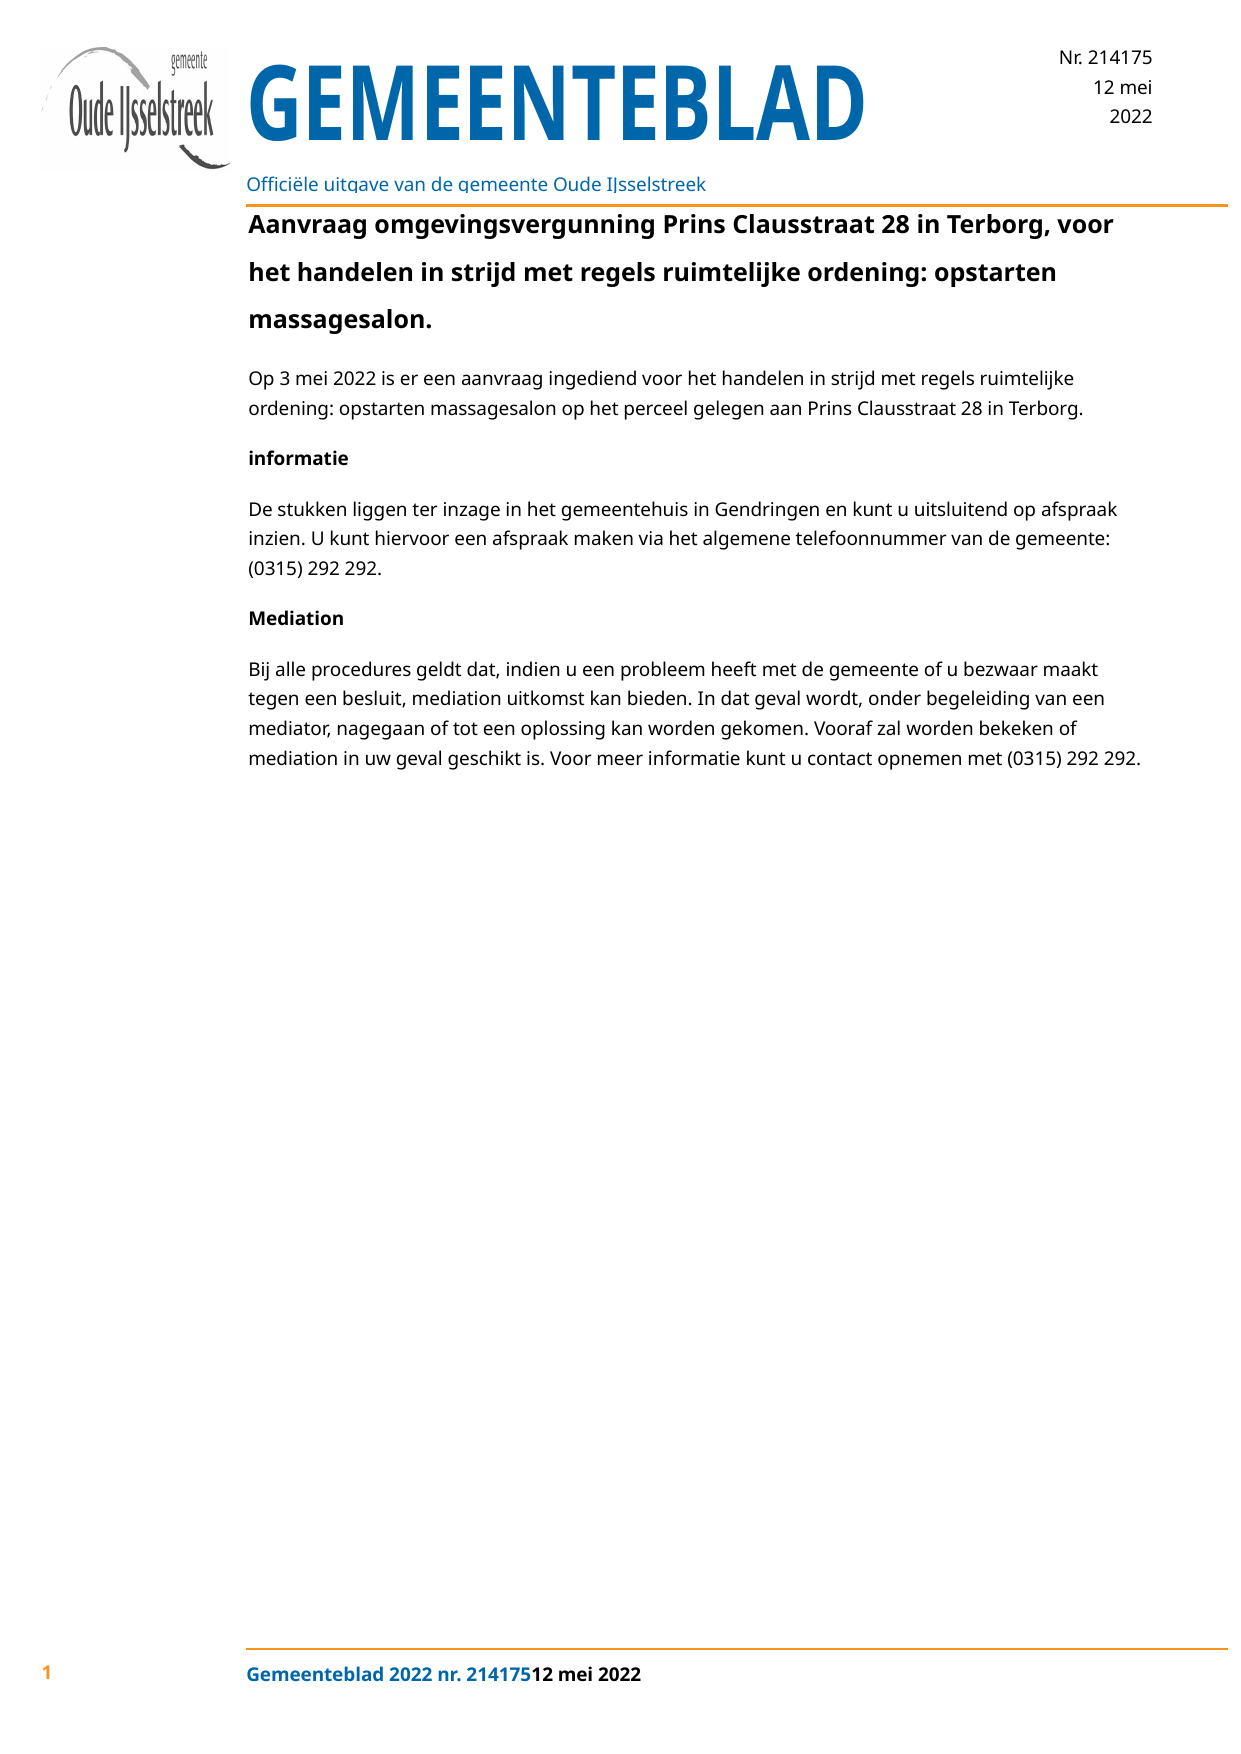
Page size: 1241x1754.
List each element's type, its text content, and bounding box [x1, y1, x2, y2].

text Mediation [248, 606, 1152, 631]
picture [41, 47, 231, 172]
text Aanvraag omgevingsvergunning Prins Clausstraat 28 in Terborg, voor het handelen in strijd met regels ruimtelijke ordening: opstarten massagesalon. [248, 207, 1152, 336]
text Op 3 mei 2022 is er een aanvraag ingediend voor het handelen in strijd met regels ruimtelijke ordening: opstarten massagesalon op het perceel gelegen aan Prins Clausstraat 28 in Terborg. [248, 366, 1152, 421]
text De stukken liggen ter inzage in het gemeentehuis in Gendringen en kunt u uitsluitend op afspraak inzien. U kunt hiervoor een afspraak maken via het algemene telefoonnummer van de gemeente: (0315) 292 292. [248, 496, 1152, 581]
text informatie [248, 446, 1152, 471]
text Bij alle procedures geldt dat, indien u een probleem heeft met de gemeente of u bezwaar maakt tegen een besluit, mediation uitkomst kan bieden. In dat geval wordt, onder begeleiding van een mediator, nagegaan of tot een oplossing kan worden gekomen. Vooraf zal worden bekeken of mediation in uw geval geschikt is. Voor meer informatie kunt u contact opnemen met (0315) 292 292. [248, 656, 1152, 770]
